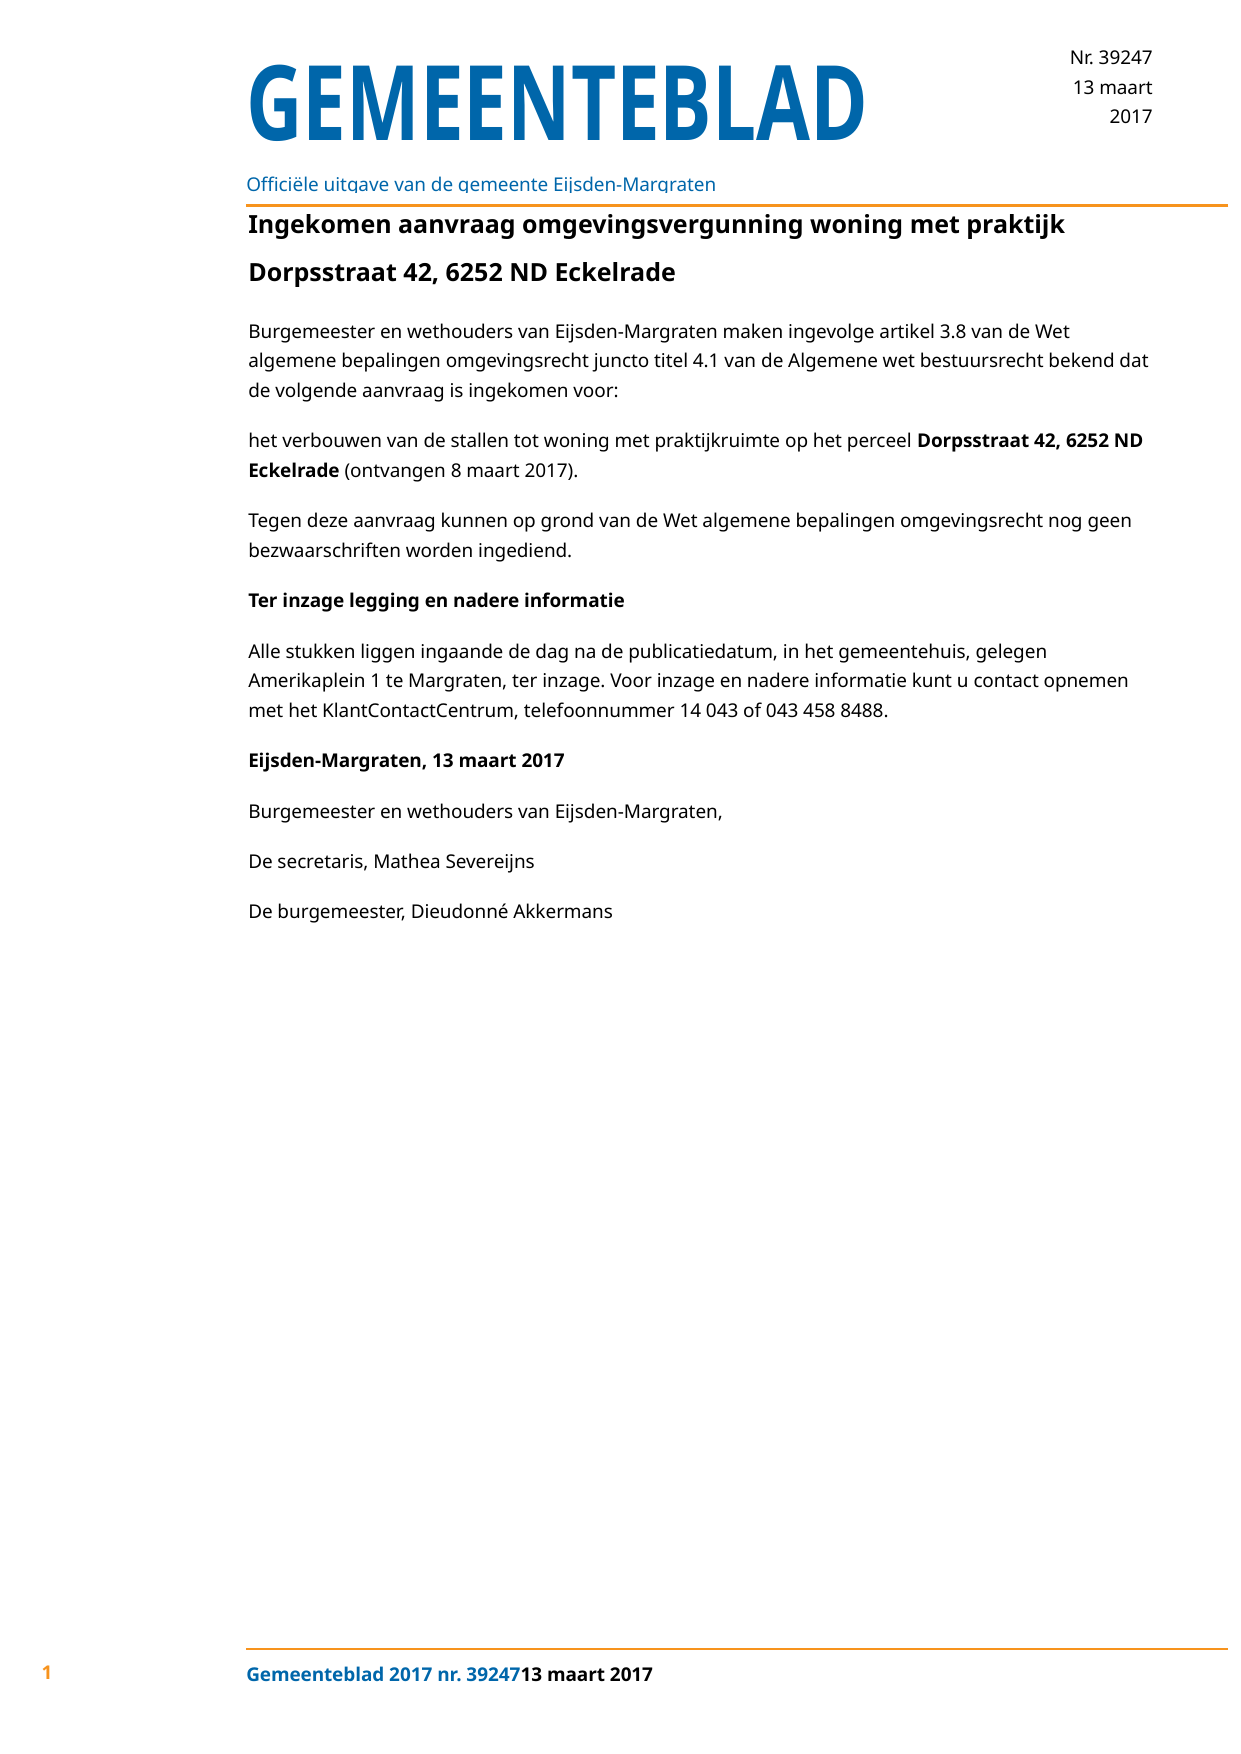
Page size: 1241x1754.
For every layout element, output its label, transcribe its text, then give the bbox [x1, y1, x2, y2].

text De burgemeester, Dieudonné Akkermans [248, 899, 1152, 924]
text Tegen deze aanvraag kunnen op grond van de Wet algemene bepalingen omgevingsrecht nog geen bezwaarschriften worden ingediend. [248, 507, 1152, 563]
text het verbouwen van de stallen tot woning met praktijkruimte op het perceel Dorpsstraat 42, 6252 ND Eckelrade (ontvangen 8 maart 2017). [248, 427, 1152, 483]
text De secretaris, Mathea Severeijns [248, 848, 1152, 874]
picture [41, 47, 231, 172]
text Burgemeester en wethouders van Eijsden-Margraten, [248, 798, 1152, 824]
text Burgemeester en wethouders van Eijsden-Margraten maken ingevolge artikel 3.8 van de Wet algemene bepalingen omgevingsrecht juncto titel 4.1 van de Algemene wet bestuursrecht bekend dat de volgende aanvraag is ingekomen voor: [248, 318, 1152, 403]
text Eijsden-Margraten, 13 maart 2017 [248, 747, 1152, 773]
text Ingekomen aanvraag omgevingsvergunning woning met praktijk Dorpsstraat 42, 6252 ND Eckelrade [248, 207, 1152, 288]
text Alle stukken liggen ingaande de dag na de publicatiedatum, in het gemeentehuis, gelegen Amerikaplein 1 te Margraten, ter inzage. Voor inzage en nadere informatie kunt u contact opnemen met het KlantContactCentrum, telefoonnummer 14 043 of 043 458 8488. [248, 638, 1152, 723]
text Ter inzage legging en nadere informatie [248, 587, 1152, 613]
